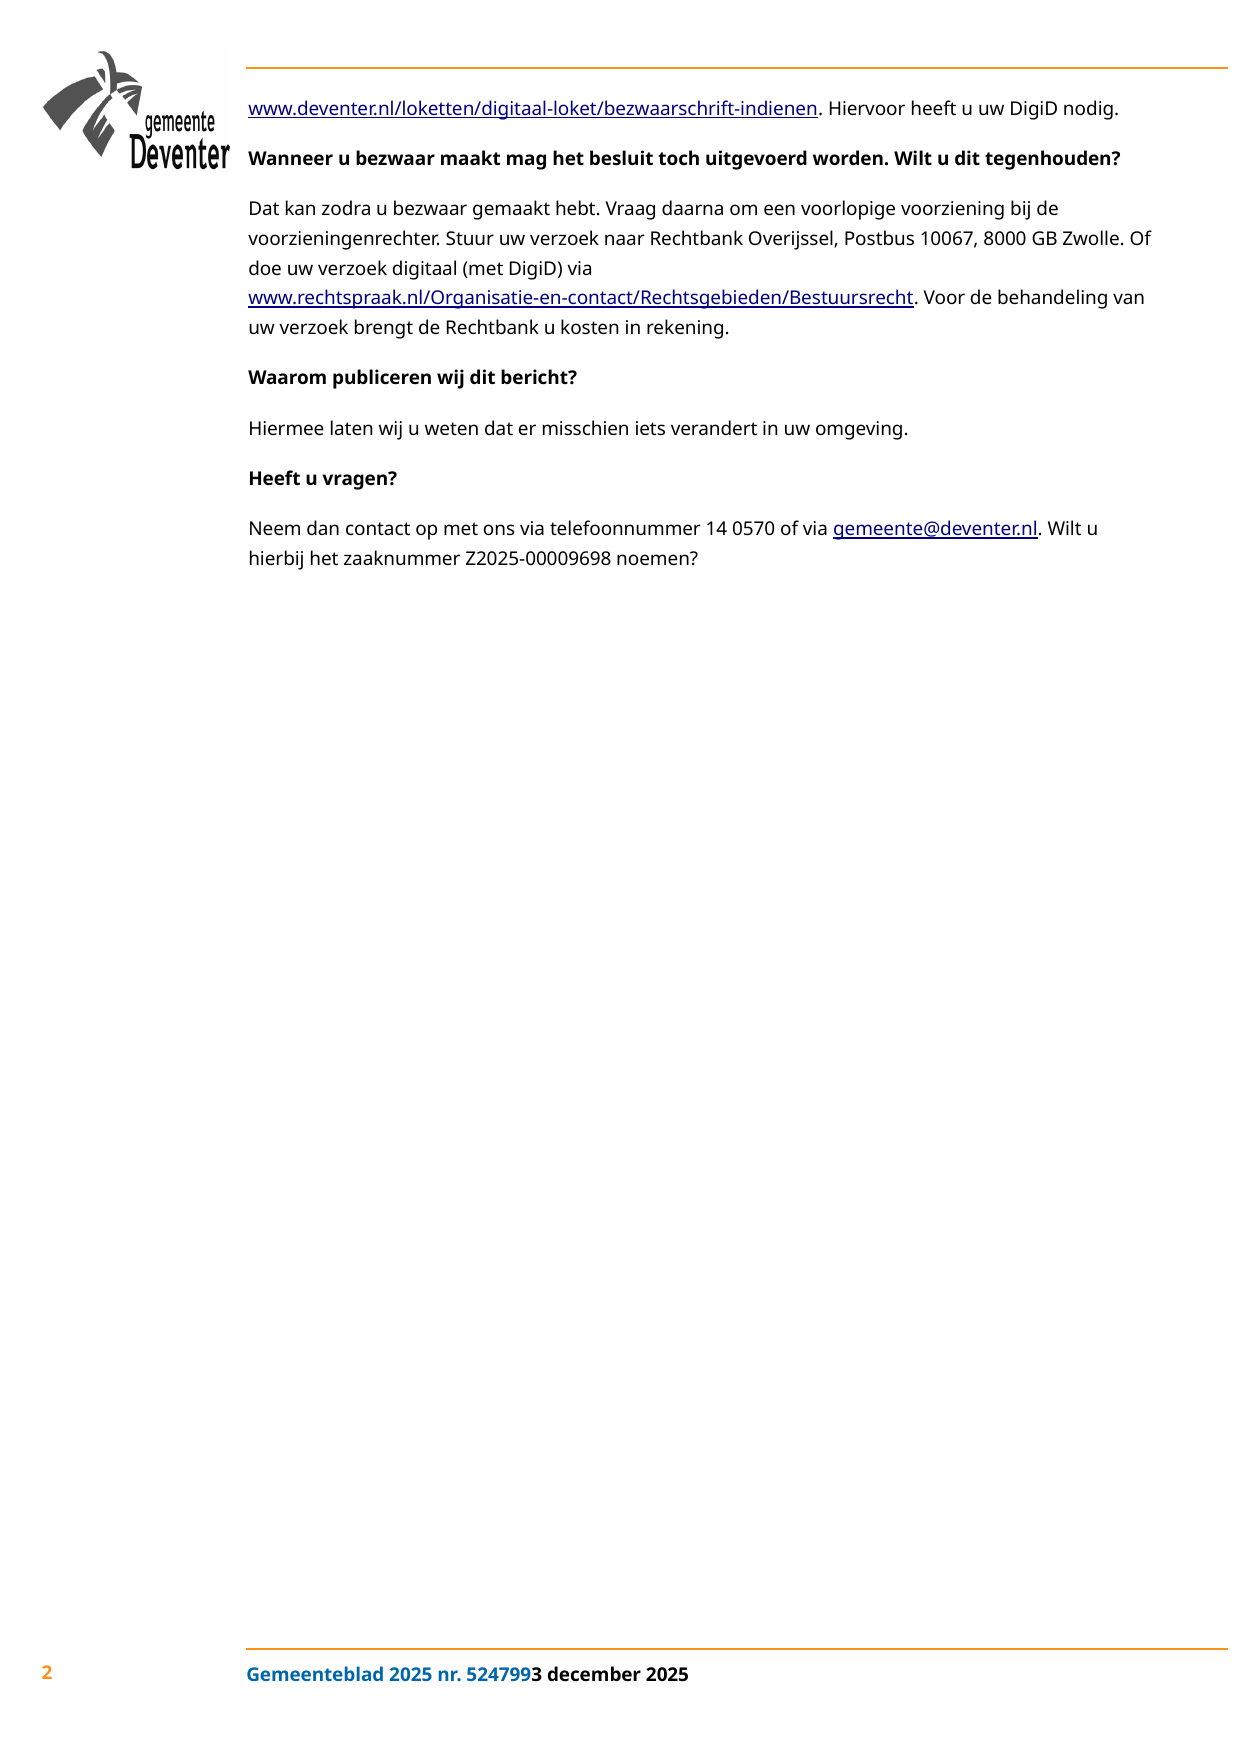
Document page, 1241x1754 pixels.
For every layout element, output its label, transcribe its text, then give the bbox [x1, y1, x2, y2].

text www.deventer.nl/loketten/digitaal-loket/bezwaarschrift-indienen. Hiervoor heeft u uw DigiD nodig. [248, 95, 1152, 121]
text Hiermee laten wij u weten dat er misschien iets verandert in uw omgeving. [248, 415, 1152, 441]
text Wanneer u bezwaar maakt mag het besluit toch uitgevoerd worden. Wilt u dit tegenhouden? [248, 145, 1152, 171]
text Neem dan contact op met ons via telefoonnummer 14 0570 of via gemeente@deventer.nl. Wilt u hierbij het zaaknummer Z2025-00009698 noemen? [248, 516, 1152, 571]
text Waarom publiceren wij dit bericht? [248, 364, 1152, 390]
text Dat kan zodra u bezwaar gemaakt hebt. Vraag daarna om een voorlopige voorziening bij de voorzieningenrechter. Stuur uw verzoek naar Rechtbank Overijssel, Postbus 10067, 8000 GB Zwolle. Of doe uw verzoek digitaal (met DigiD) via www.rechtspraak.nl/Organisatie-en-contact/Rechtsgebieden/Bestuursrecht. Voor de behandeling van uw verzoek brengt de Rechtbank u kosten in rekening. [248, 196, 1152, 340]
text Heeft u vragen? [248, 465, 1152, 491]
picture [41, 47, 231, 172]
